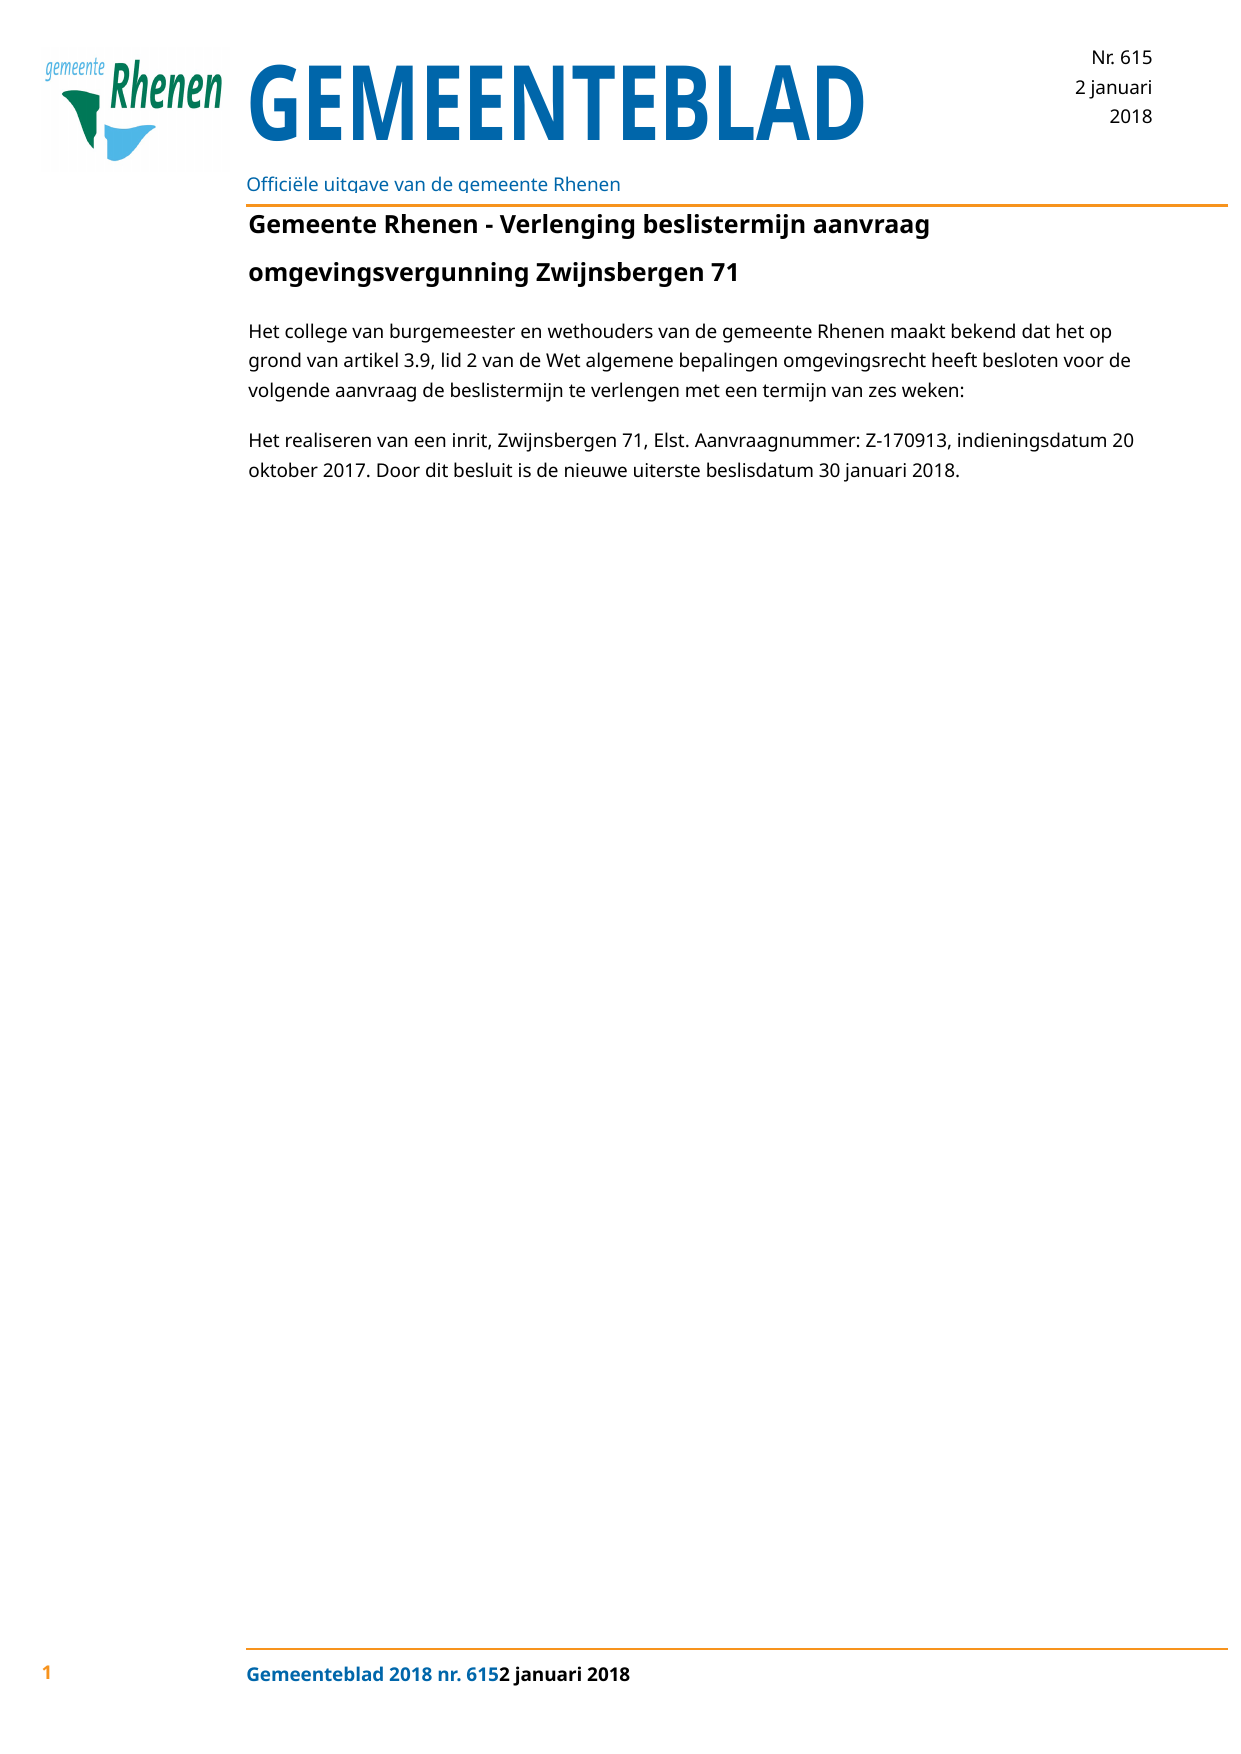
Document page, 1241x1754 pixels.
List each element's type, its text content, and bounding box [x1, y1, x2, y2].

text Het college van burgemeester en wethouders van de gemeente Rhenen maakt bekend dat het op grond van artikel 3.9, lid 2 van de Wet algemene bepalingen omgevingsrecht heeft besloten voor de volgende aanvraag de beslistermijn te verlengen met een termijn van zes weken: [248, 318, 1152, 403]
text Gemeente Rhenen - Verlenging beslistermijn aanvraag omgevingsvergunning Zwijnsbergen 71 [248, 207, 1152, 288]
text Het realiseren van een inrit, Zwijnsbergen 71, Elst. Aanvraagnummer: Z-170913, indieningsdatum 20 oktober 2017. Door dit besluit is de nieuwe uiterste beslisdatum 30 januari 2018. [248, 427, 1152, 483]
picture [41, 47, 231, 172]
